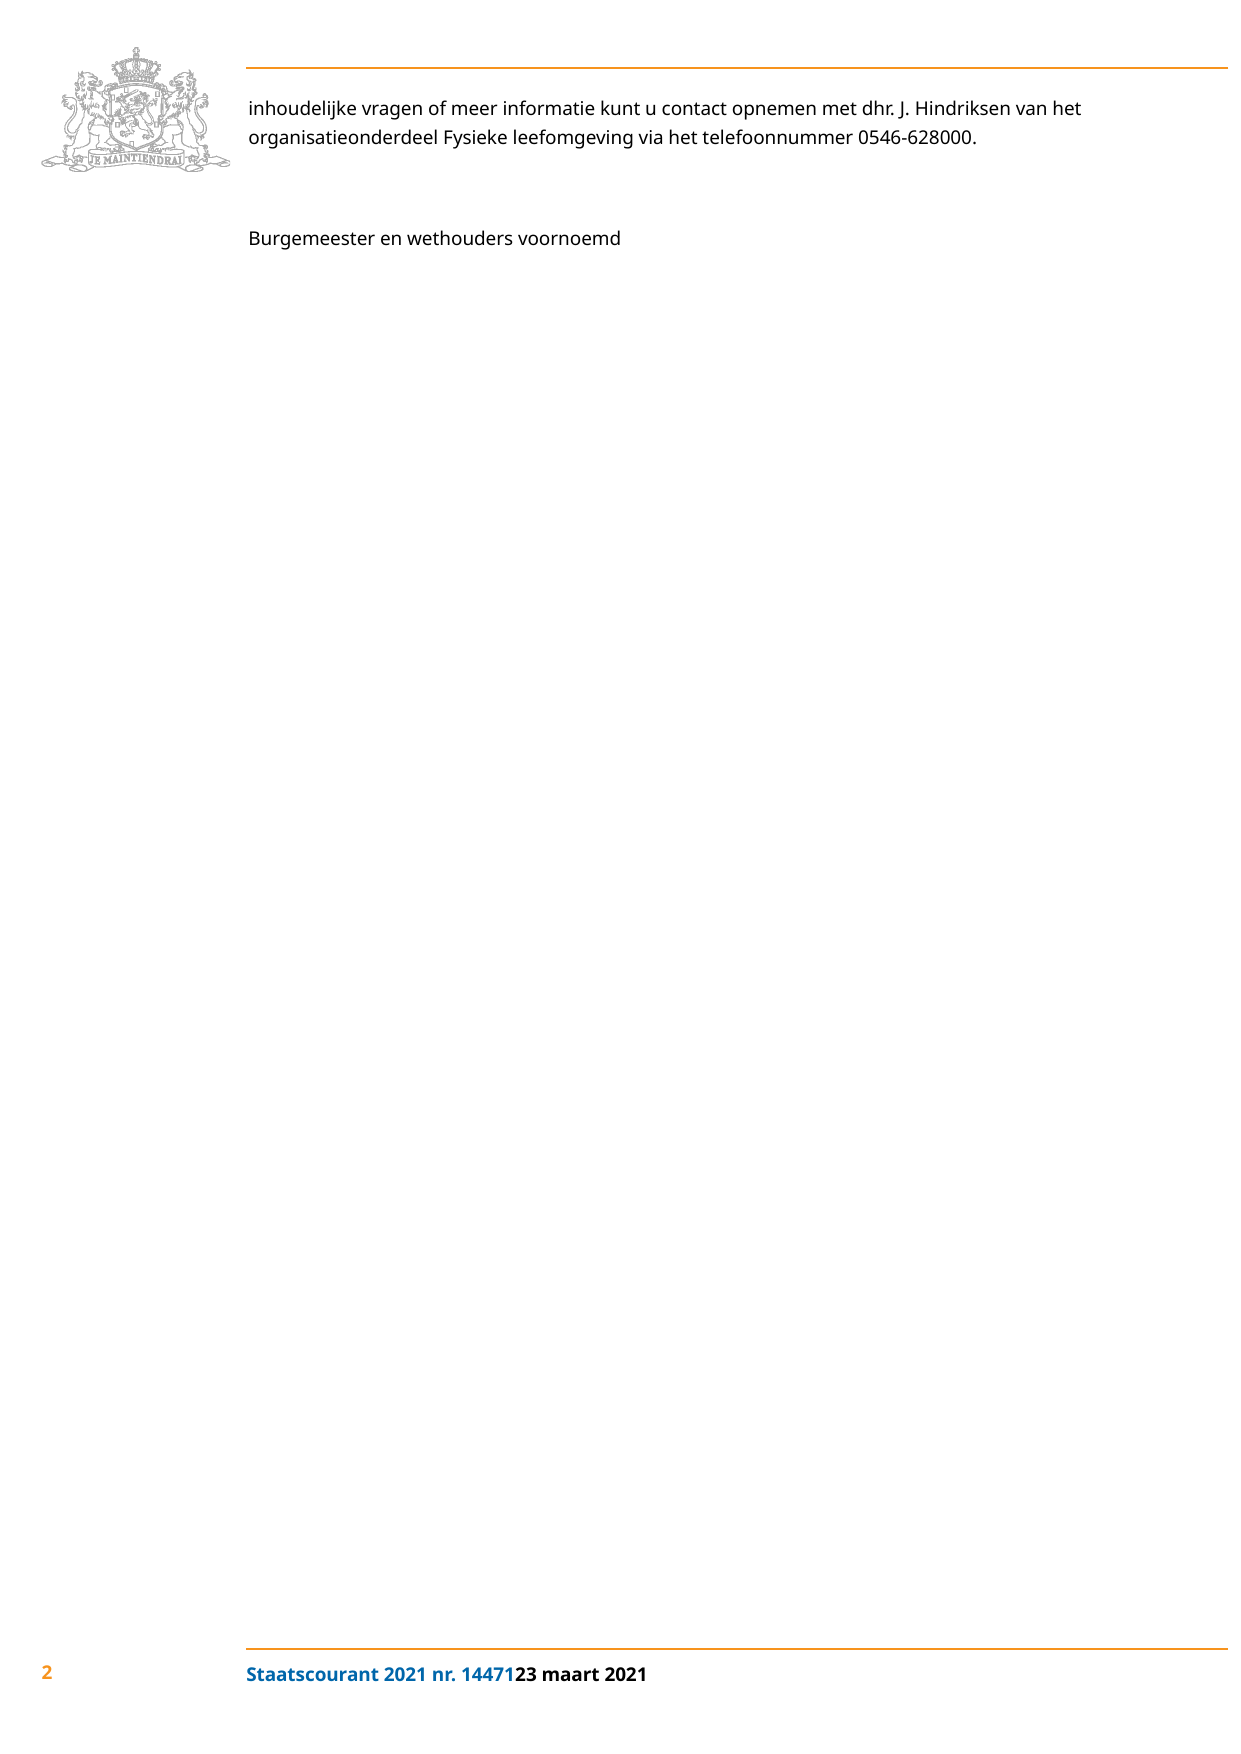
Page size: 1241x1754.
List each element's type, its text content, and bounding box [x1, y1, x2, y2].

text inhoudelijke vragen of meer informatie kunt u contact opnemen met dhr. J. Hindriksen van het organisatieonderdeel Fysieke leefomgeving via het telefoonnummer 0546-628000. [248, 95, 1152, 150]
text Burgemeester en wethouders voornoemd [248, 225, 1152, 251]
picture [41, 47, 231, 172]
